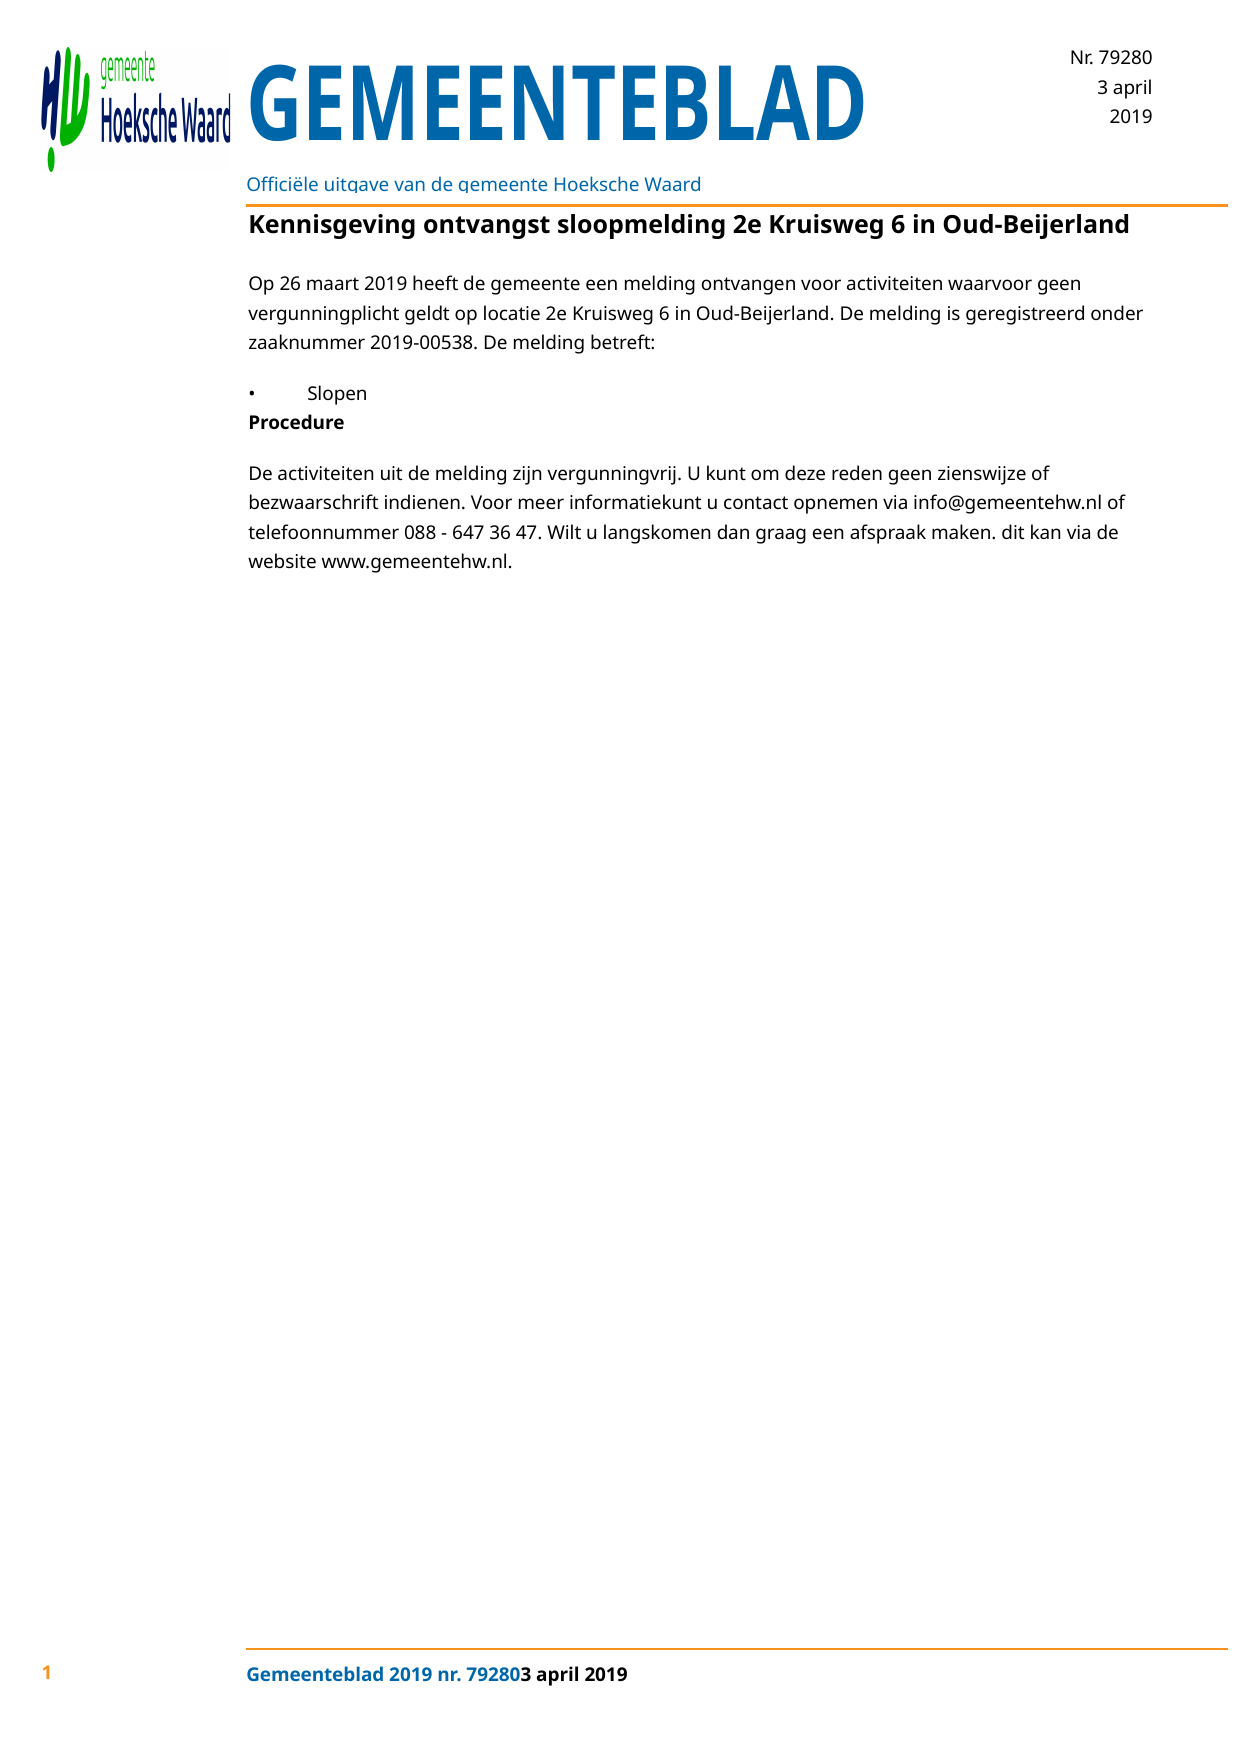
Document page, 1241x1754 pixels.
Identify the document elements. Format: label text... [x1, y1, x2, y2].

text De activiteiten uit de melding zijn vergunningvrij. U kunt om deze reden geen zienswijze of bezwaarschrift indienen. Voor meer informatiekunt u contact opnemen via info@gemeentehw.nl of telefoonnummer 088 - 647 36 47. Wilt u langskomen dan graag een afspraak maken. dit kan via de website www.gemeentehw.nl. [248, 460, 1152, 574]
text Kennisgeving ontvangst sloopmelding 2e Kruisweg 6 in Oud-Beijerland [248, 207, 1152, 241]
list Slopen [248, 380, 1152, 406]
picture [41, 47, 231, 172]
text Op 26 maart 2019 heeft de gemeente een melding ontvangen voor activiteiten waarvoor geen vergunningplicht geldt op locatie 2e Kruisweg 6 in Oud-Beijerland. De melding is geregistreerd onder zaaknummer 2019-00538. De melding betreft: [248, 270, 1152, 355]
text Procedure [248, 409, 1152, 435]
